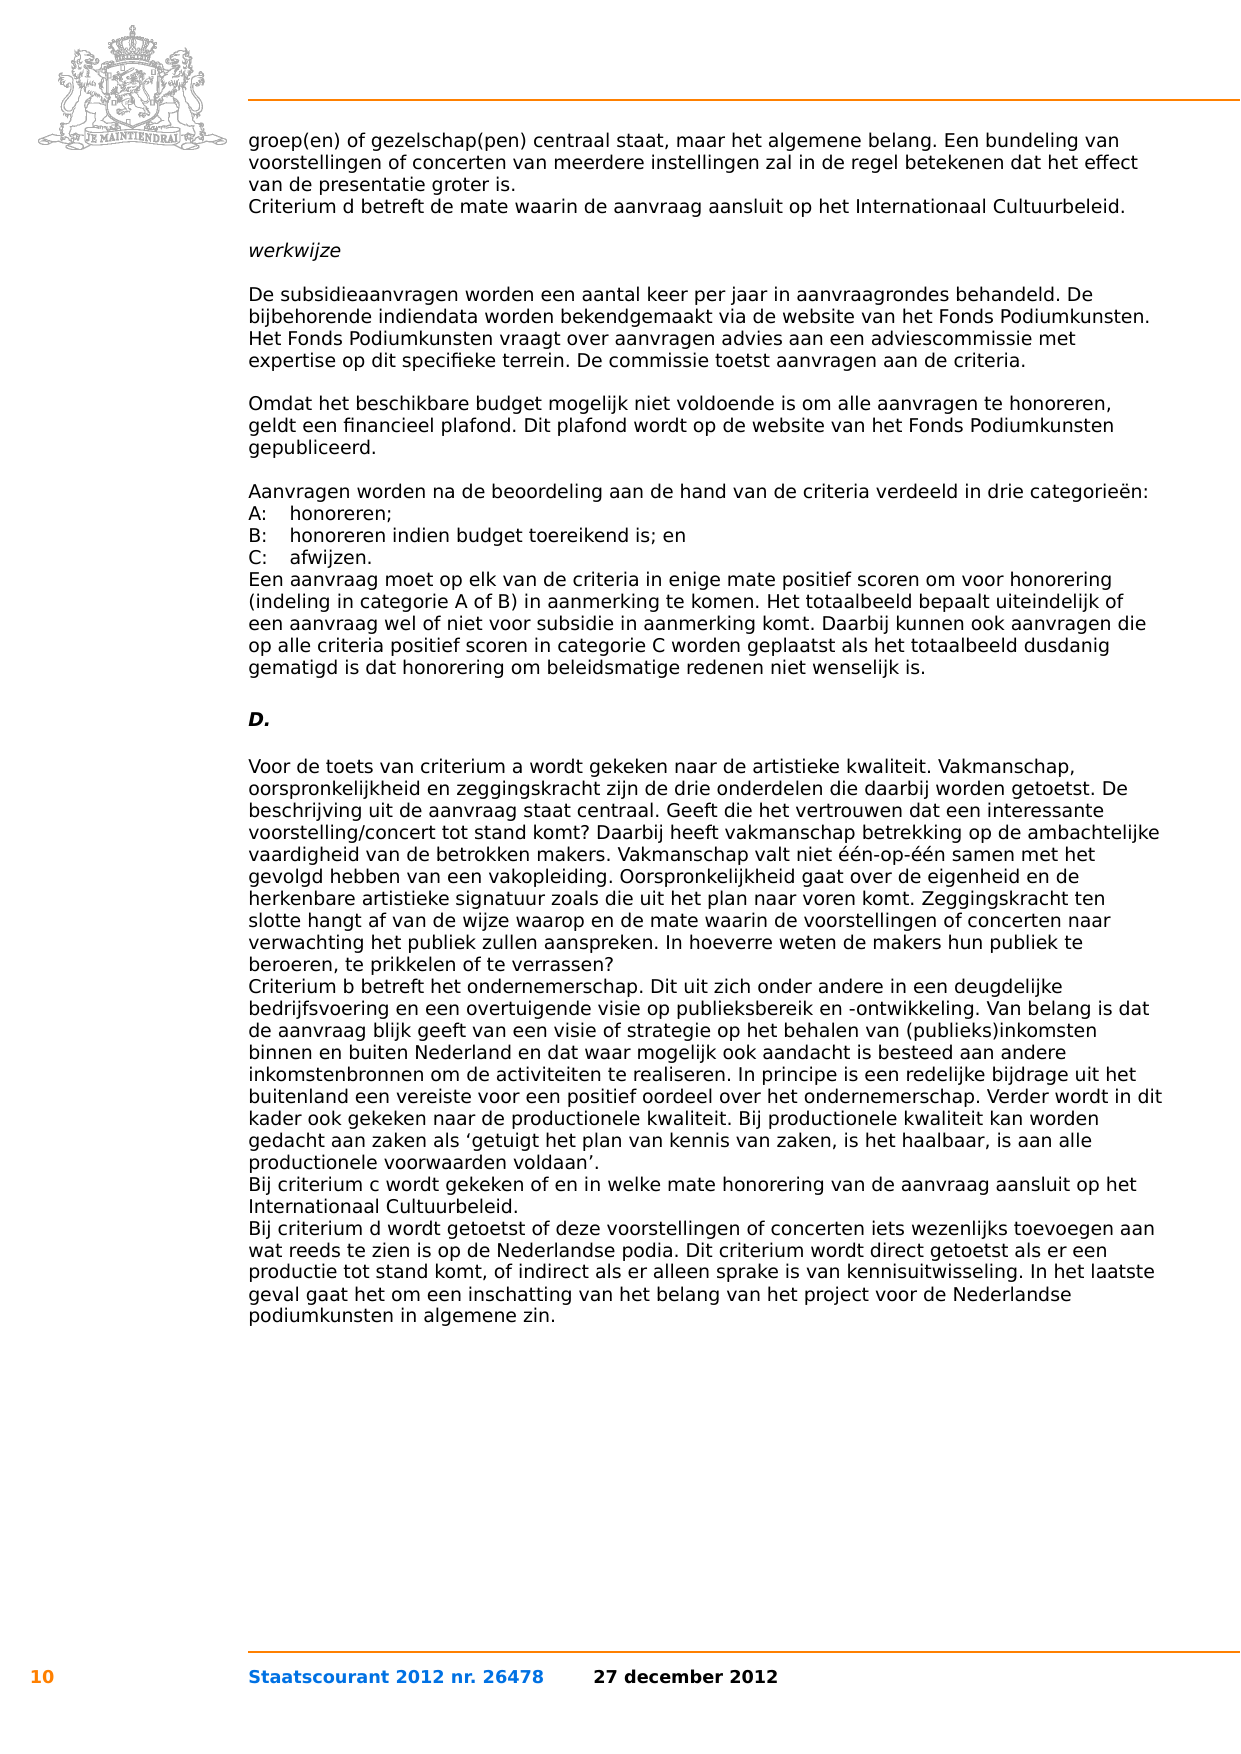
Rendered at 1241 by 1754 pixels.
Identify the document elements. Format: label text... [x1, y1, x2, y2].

text B: honoreren indien budget toereikend is; en [248, 525, 1163, 547]
text Bij criterium c wordt gekeken of en in welke mate honorering van de aanvraag aansluit op het Internationaal Cultuurbeleid. [248, 1173, 1163, 1217]
text groep(en) of gezelschap(pen) centraal staat, maar het algemene belang. Een bundeling van voorstellingen of concerten van meerdere instellingen zal in de regel betekenen dat het effect van de presentatie groter is. [248, 130, 1163, 196]
text C: afwijzen. [248, 547, 1163, 569]
text Een aanvraag moet op elk van de criteria in enige mate positief scoren om voor honorering (indeling in categorie A of B) in aanmerking te komen. Het totaalbeeld bepaalt uiteindelijk of een aanvraag wel of niet voor subsidie in aanmerking komt. Daarbij kunnen ook aanvragen die op alle criteria positief scoren in categorie C worden geplaatst als het totaalbeeld dusdanig gematigd is dat honorering om beleidsmatige redenen niet wenselijk is. [248, 569, 1163, 679]
text A: honoreren; [248, 503, 1163, 525]
text Aanvragen worden na de beoordeling aan de hand van de criteria verdeeld in drie categorieën: [248, 481, 1163, 503]
text Bij criterium d wordt getoetst of deze voorstellingen of concerten iets wezenlijks toevoegen aan wat reeds te zien is op de Nederlandse podia. Dit criterium wordt direct getoetst als er een productie tot stand komt, of indirect als er alleen sprake is van kennisuitwisseling. In het laatste geval gaat het om een inschatting van het belang van het project voor de Nederlandse podiumkunsten in algemene zin. [248, 1217, 1163, 1327]
picture [38, 25, 227, 150]
subtitle D. [248, 709, 1163, 731]
text Voor de toets van criterium a wordt gekeken naar de artistieke kwaliteit. Vakmanschap, oorspronkelijkheid en zeggingskracht zijn de drie onderdelen die daarbij worden getoetst. De beschrijving uit de aanvraag staat centraal. Geeft die het vertrouwen dat een interessante voorstelling/concert tot stand komt? Daarbij heeft vakmanschap betrekking op de ambachtelijke vaardigheid van de betrokken makers. Vakmanschap valt niet één-op-één samen met het gevolgd hebben van een vakopleiding. Oorspronkelijkheid gaat over de eigenheid en de herkenbare artistieke signatuur zoals die uit het plan naar voren komt. Zeggingskracht ten slotte hangt af van de wijze waarop en de mate waarin de voorstellingen of concerten naar verwachting het publiek zullen aanspreken. In hoeverre weten de makers hun publiek te beroeren, te prikkelen of te verrassen? [248, 756, 1163, 976]
text Criterium d betreft de mate waarin de aanvraag aansluit op het Internationaal Cultuurbeleid. [248, 196, 1163, 218]
text Criterium b betreft het ondernemerschap. Dit uit zich onder andere in een deugdelijke bedrijfsvoering en een overtuigende visie op publieksbereik en -ontwikkeling. Van belang is dat de aanvraag blijk geeft van een visie of strategie op het behalen van (publieks)inkomsten binnen en buiten Nederland en dat waar mogelijk ook aandacht is besteed aan andere inkomstenbronnen om de activiteiten te realiseren. In principe is een redelijke bijdrage uit het buitenland een vereiste voor een positief oordeel over het ondernemerschap. Verder wordt in dit kader ook gekeken naar de productionele kwaliteit. Bij productionele kwaliteit kan worden gedacht aan zaken als ‘getuigt het plan van kennis van zaken, is het haalbaar, is aan alle productionele voorwaarden voldaan’. [248, 976, 1163, 1173]
text Omdat het beschikbare budget mogelijk niet voldoende is om alle aanvragen te honoreren, geldt een financieel plafond. Dit plafond wordt op de website van het Fonds Podiumkunsten gepubliceerd. [248, 393, 1163, 459]
text De subsidieaanvragen worden een aantal keer per jaar in aanvraagrondes behandeld. De bijbehorende indiendata worden bekendgemaakt via de website van het Fonds Podiumkunsten. Het Fonds Podiumkunsten vraagt over aanvragen advies aan een adviescommissie met expertise op dit specifieke terrein. De commissie toetst aanvragen aan de criteria. [248, 283, 1163, 371]
subtitle werkwijze [248, 240, 1163, 262]
